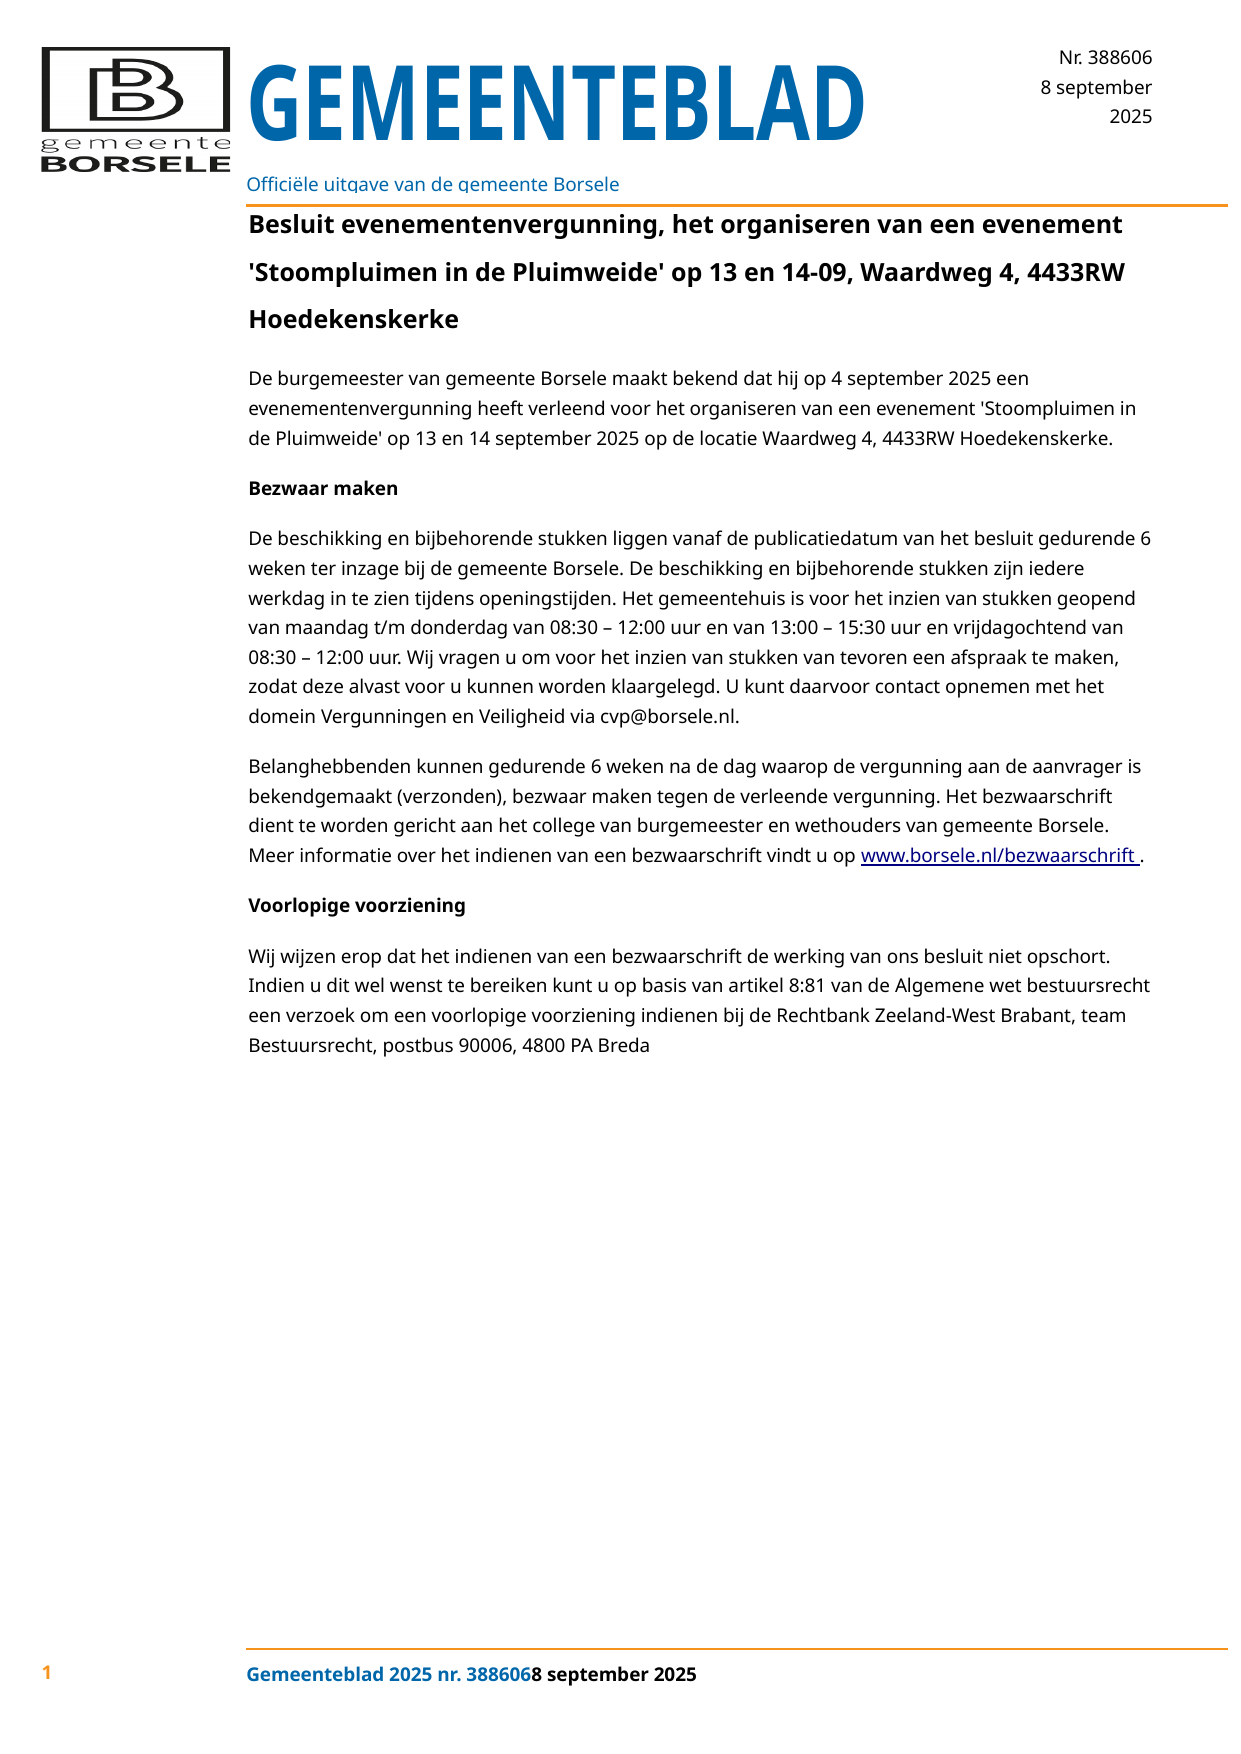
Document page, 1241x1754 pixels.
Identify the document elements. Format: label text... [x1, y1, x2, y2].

text Voorlopige voorziening [248, 893, 1152, 918]
text Besluit evenementenvergunning, het organiseren van een evenement 'Stoompluimen in de Pluimweide' op 13 en 14-09, Waardweg 4, 4433RW Hoedekenskerke [248, 207, 1152, 336]
text Wij wijzen erop dat het indienen van een bezwaarschrift de werking van ons besluit niet opschort. Indien u dit wel wenst te bereiken kunt u op basis van artikel 8:81 van de Algemene wet bestuursrecht een verzoek om een voorlopige voorziening indienen bij de Rechtbank Zeeland-West Brabant, team Bestuursrecht, postbus 90006, 4800 PA Breda [248, 943, 1152, 1057]
text Bezwaar maken [248, 475, 1152, 501]
picture [41, 47, 231, 172]
text Belanghebbenden kunnen gedurende 6 weken na de dag waarop de vergunning aan de aanvrager is bekendgemaakt (verzonden), bezwaar maken tegen de verleende vergunning. Het bezwaarschrift dient te worden gericht aan het college van burgemeester en wethouders van gemeente Borsele. Meer informatie over het indienen van een bezwaarschrift vindt u op www.borsele.nl/bezwaarschrift . [248, 753, 1152, 868]
text De burgemeester van gemeente Borsele maakt bekend dat hij op 4 september 2025 een evenementenvergunning heeft verleend voor het organiseren van een evenement 'Stoompluimen in de Pluimweide' op 13 en 14 september 2025 op de locatie Waardweg 4, 4433RW Hoedekenskerke. [248, 366, 1152, 450]
text De beschikking en bijbehorende stukken liggen vanaf de publicatiedatum van het besluit gedurende 6 weken ter inzage bij de gemeente Borsele. De beschikking en bijbehorende stukken zijn iedere werkdag in te zien tijdens openingstijden. Het gemeentehuis is voor het inzien van stukken geopend van maandag t/m donderdag van 08:30 – 12:00 uur en van 13:00 – 15:30 uur en vrijdagochtend van 08:30 – 12:00 uur. Wij vragen u om voor het inzien van stukken van tevoren een afspraak te maken, zodat deze alvast voor u kunnen worden klaargelegd. U kunt daarvoor contact opnemen met het domein Vergunningen en Veiligheid via cvp@borsele.nl. [248, 526, 1152, 729]
